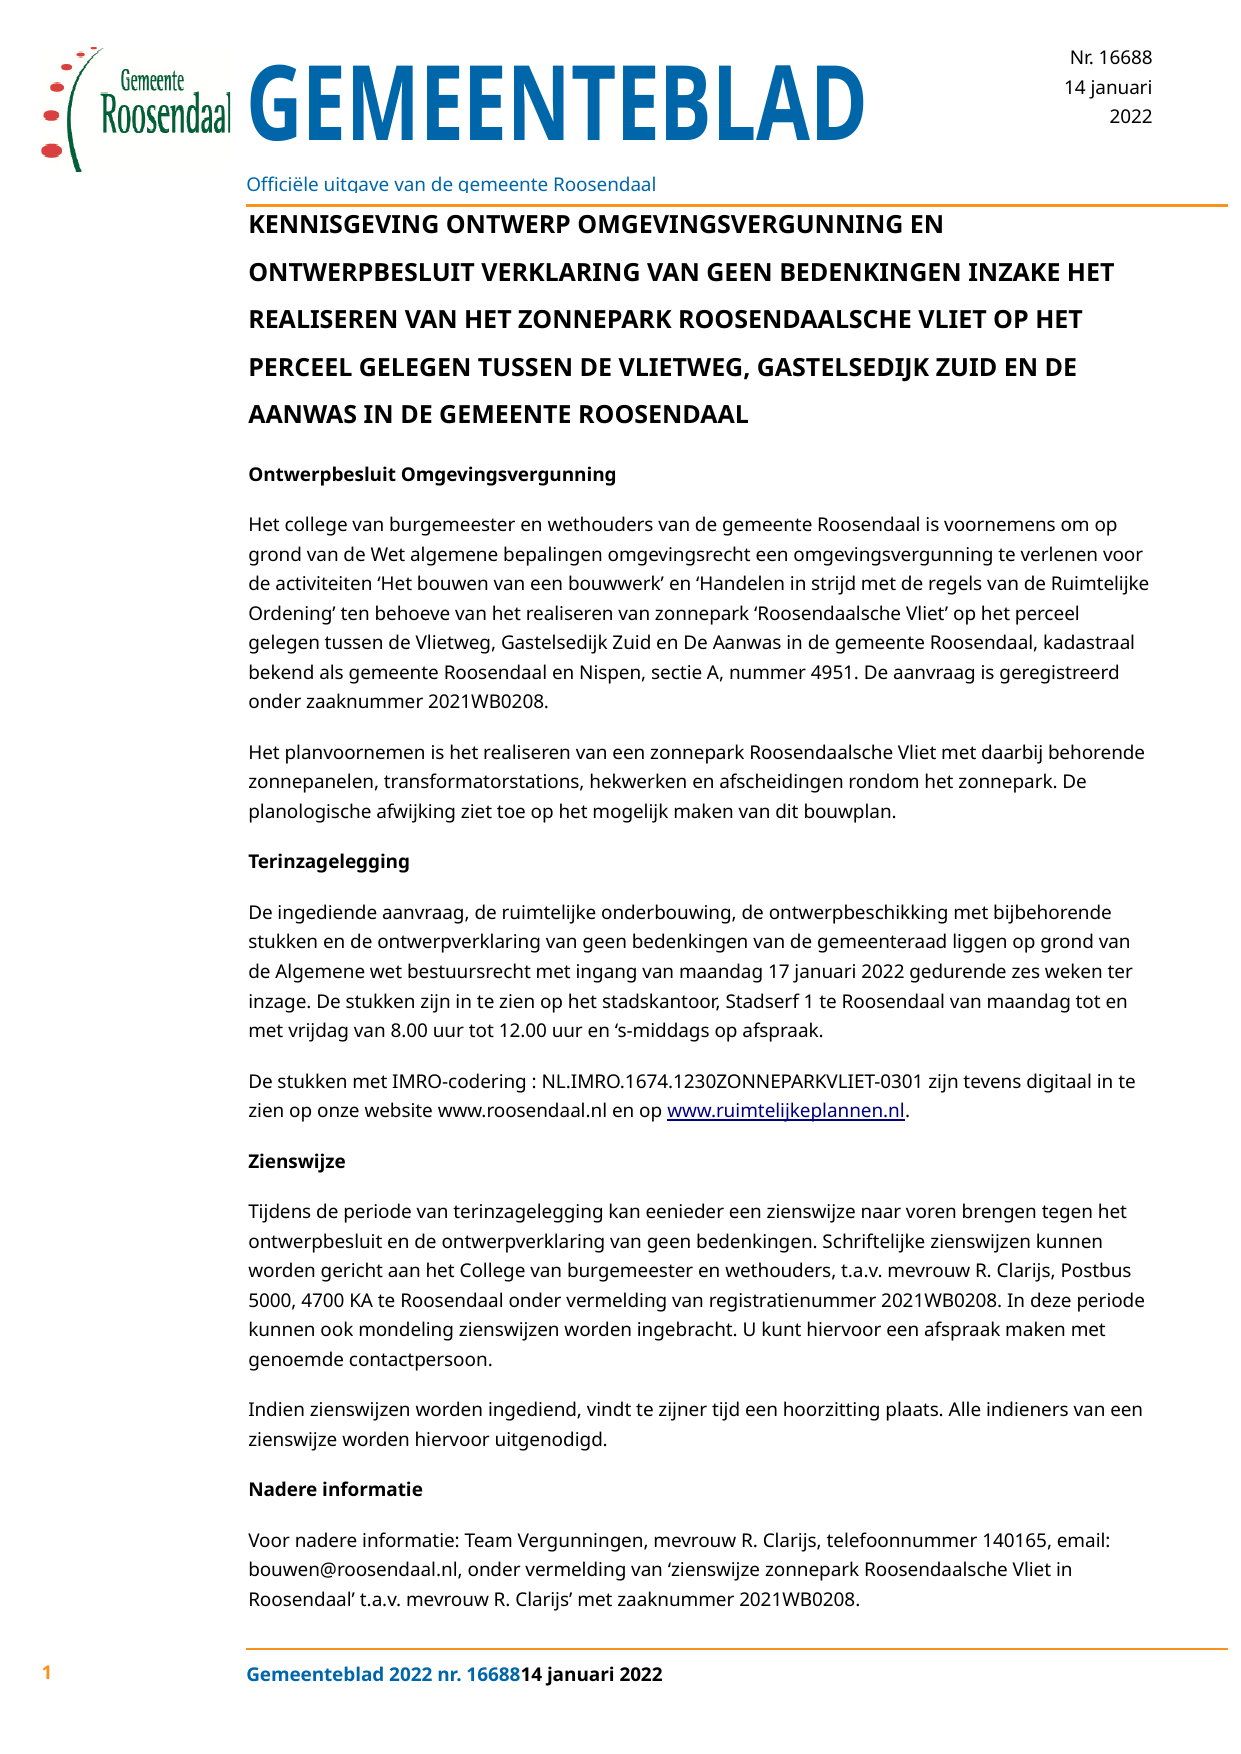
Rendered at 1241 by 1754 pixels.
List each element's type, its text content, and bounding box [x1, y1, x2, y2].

picture [41, 47, 231, 172]
text Terinzagelegging [248, 849, 1152, 874]
text De ingediende aanvraag, de ruimtelijke onderbouwing, de ontwerpbeschikking met bijbehorende stukken en de ontwerpverklaring van geen bedenkingen van de gemeenteraad liggen op grond van de Algemene wet bestuursrecht met ingang van maandag 17 januari 2022 gedurende zes weken ter inzage. De stukken zijn in te zien op het stadskantoor, Stadserf 1 te Roosendaal van maandag tot en met vrijdag van 8.00 uur tot 12.00 uur en ‘s-middags op afspraak. [248, 899, 1152, 1043]
text Indien zienswijzen worden ingediend, vindt te zijner tijd een hoorzitting plaats. Alle indieners van een zienswijze worden hiervoor uitgenodigd. [248, 1397, 1152, 1452]
text Het planvoornemen is het realiseren van een zonnepark Roosendaalsche Vliet met daarbij behorende zonnepanelen, transformatorstations, hekwerken en afscheidingen rondom het zonnepark. De planologische afwijking ziet toe op het mogelijk maken van dit bouwplan. [248, 739, 1152, 824]
text KENNISGEVING ONTWERP OMGEVINGSVERGUNNING EN ONTWERPBESLUIT VERKLARING VAN GEEN BEDENKINGEN INZAKE HET REALISEREN VAN HET ZONNEPARK ROOSENDAALSCHE VLIET OP HET PERCEEL GELEGEN TUSSEN DE VLIETWEG, GASTELSEDIJK ZUID EN DE AANWAS IN DE GEMEENTE ROOSENDAAL [248, 207, 1152, 431]
text De stukken met IMRO-codering : NL.IMRO.1674.1230ZONNEPARKVLIET-0301 zijn tevens digitaal in te zien op onze website www.roosendaal.nl en op www.ruimtelijkeplannen.nl. [248, 1068, 1152, 1123]
text Voor nadere informatie: Team Vergunningen, mevrouw R. Clarijs, telefoonnummer 140165, email: bouwen@roosendaal.nl, onder vermelding van ‘zienswijze zonnepark Roosendaalsche Vliet in Roosendaal’ t.a.v. mevrouw R. Clarijs’ met zaaknummer 2021WB0208. [248, 1527, 1152, 1612]
text Zienswijze [248, 1148, 1152, 1173]
text Het college van burgemeester en wethouders van de gemeente Roosendaal is voornemens om op grond van de Wet algemene bepalingen omgevingsrecht een omgevingsvergunning te verlenen voor de activiteiten ‘Het bouwen van een bouwwerk’ en ‘Handelen in strijd met de regels van de Ruimtelijke Ordening’ ten behoeve van het realiseren van zonnepark ‘Roosendaalsche Vliet’ op het perceel gelegen tussen de Vlietweg, Gastelsedijk Zuid en De Aanwas in de gemeente Roosendaal, kadastraal bekend als gemeente Roosendaal en Nispen, sectie A, nummer 4951. De aanvraag is geregistreerd onder zaaknummer 2021WB0208. [248, 511, 1152, 714]
text Nadere informatie [248, 1477, 1152, 1502]
text Ontwerpbesluit Omgevingsvergunning [248, 461, 1152, 486]
text Tijdens de periode van terinzagelegging kan eenieder een zienswijze naar voren brengen tegen het ontwerpbesluit en de ontwerpverklaring van geen bedenkingen. Schriftelijke zienswijzen kunnen worden gericht aan het College van burgemeester en wethouders, t.a.v. mevrouw R. Clarijs, Postbus 5000, 4700 KA te Roosendaal onder vermelding van registratienummer 2021WB0208. In deze periode kunnen ook mondeling zienswijzen worden ingebracht. U kunt hiervoor een afspraak maken met genoemde contactpersoon. [248, 1198, 1152, 1372]
